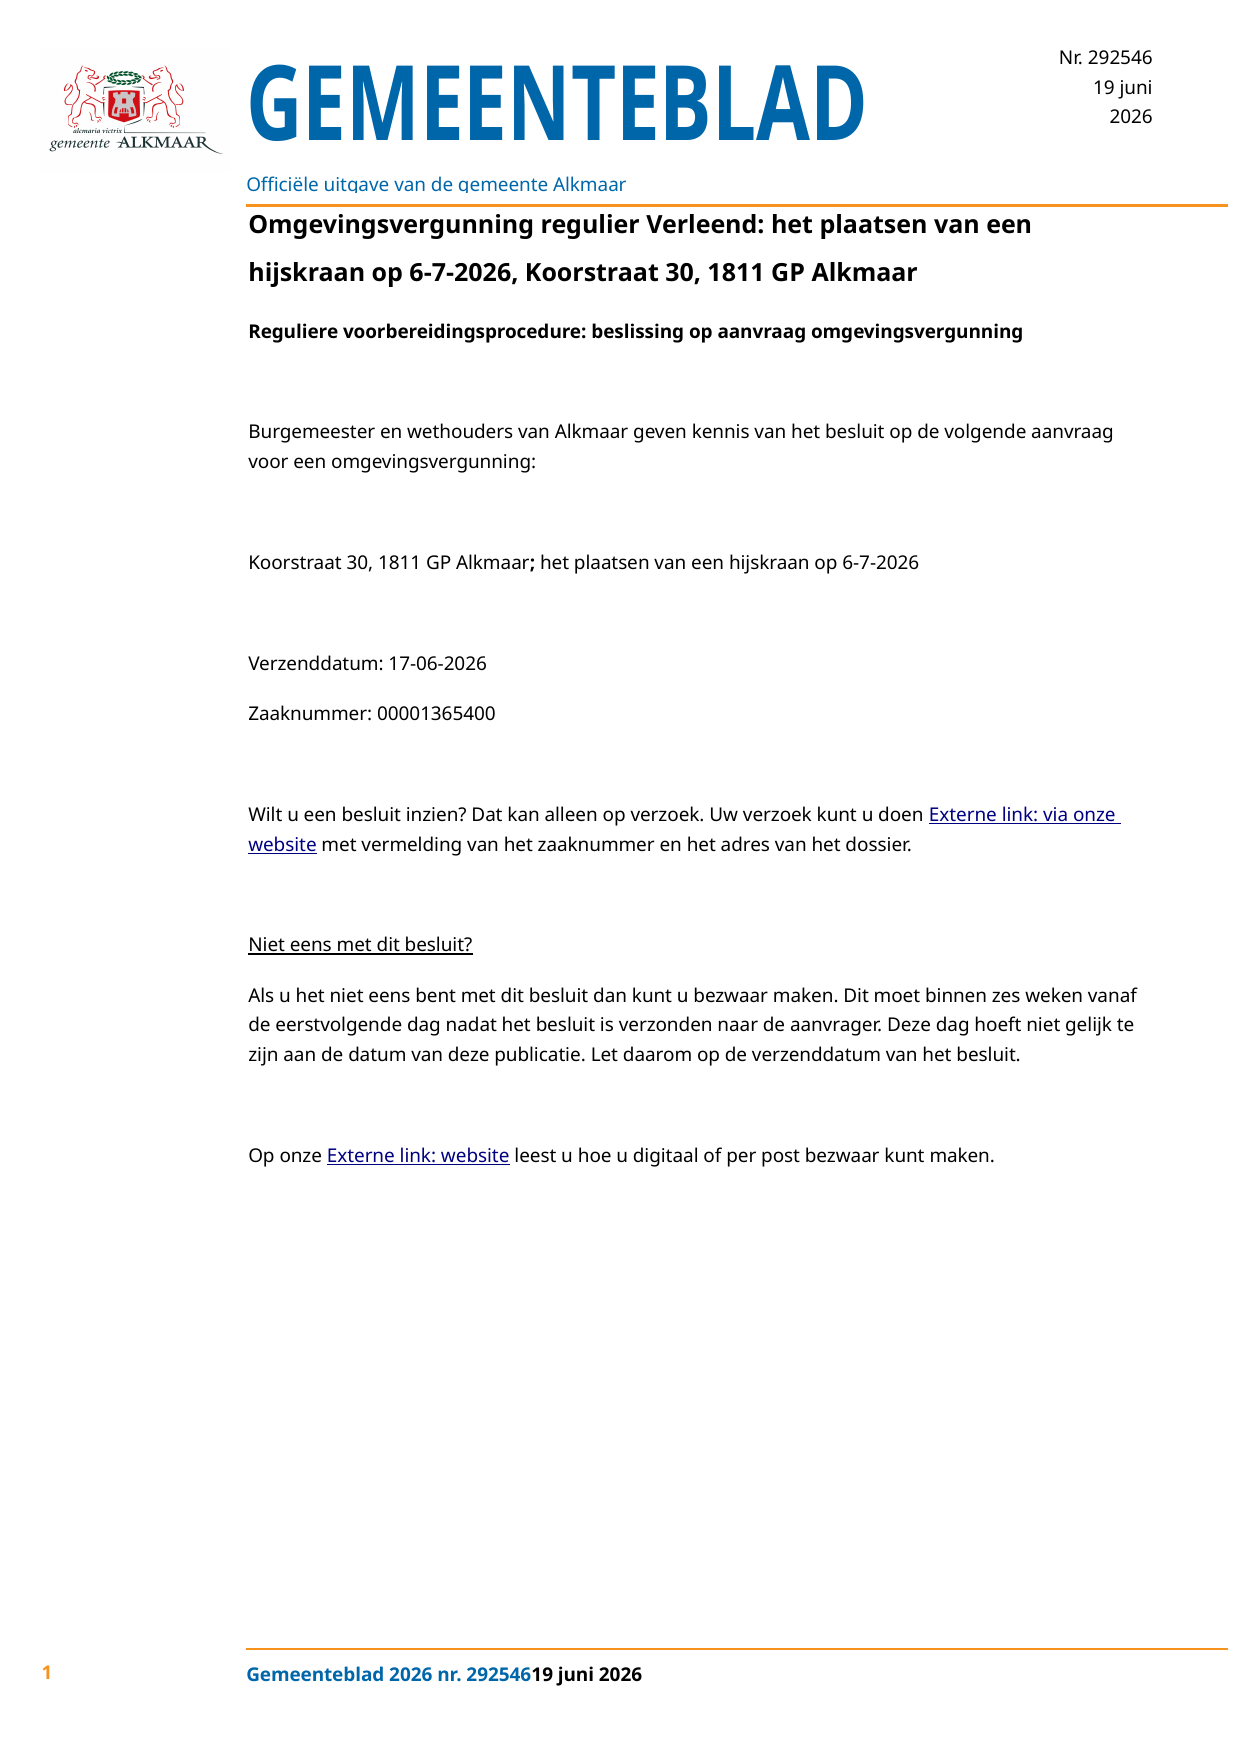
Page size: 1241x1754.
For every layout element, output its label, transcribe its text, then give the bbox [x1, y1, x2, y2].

text Niet eens met dit besluit? [248, 932, 1152, 957]
picture [41, 47, 231, 172]
text Op onze Externe link: website leest u hoe u digitaal of per post bezwaar kunt maken. [248, 1142, 1152, 1168]
text Als u het niet eens bent met dit besluit dan kunt u bezwaar maken. Dit moet binnen zes weken vanaf de eerstvolgende dag nadat het besluit is verzonden naar de aanvrager. Deze dag hoeft niet gelijk te zijn aan de datum van deze publicatie. Let daarom op de verzenddatum van het besluit. [248, 982, 1152, 1067]
text Omgevingsvergunning regulier Verleend: het plaatsen van een hijskraan op 6-7-2026, Koorstraat 30, 1811 GP Alkmaar [248, 207, 1152, 288]
text Verzenddatum: 17-06-2026 [248, 650, 1152, 676]
text Reguliere voorbereidingsprocedure: beslissing op aanvraag omgevingsvergunning [248, 318, 1152, 344]
text Koorstraat 30, 1811 GP Alkmaar; het plaatsen van een hijskraan op 6-7-2026 [248, 549, 1152, 575]
text Burgemeester en wethouders van Alkmaar geven kennis van het besluit op de volgende aanvraag voor een omgevingsvergunning: [248, 419, 1152, 474]
text Wilt u een besluit inzien? Dat kan alleen op verzoek. Uw verzoek kunt u doen Externe link: via onze website met vermelding van het zaaknummer en het adres van het dossier. [248, 801, 1152, 857]
text Zaaknummer: 00001365400 [248, 700, 1152, 726]
